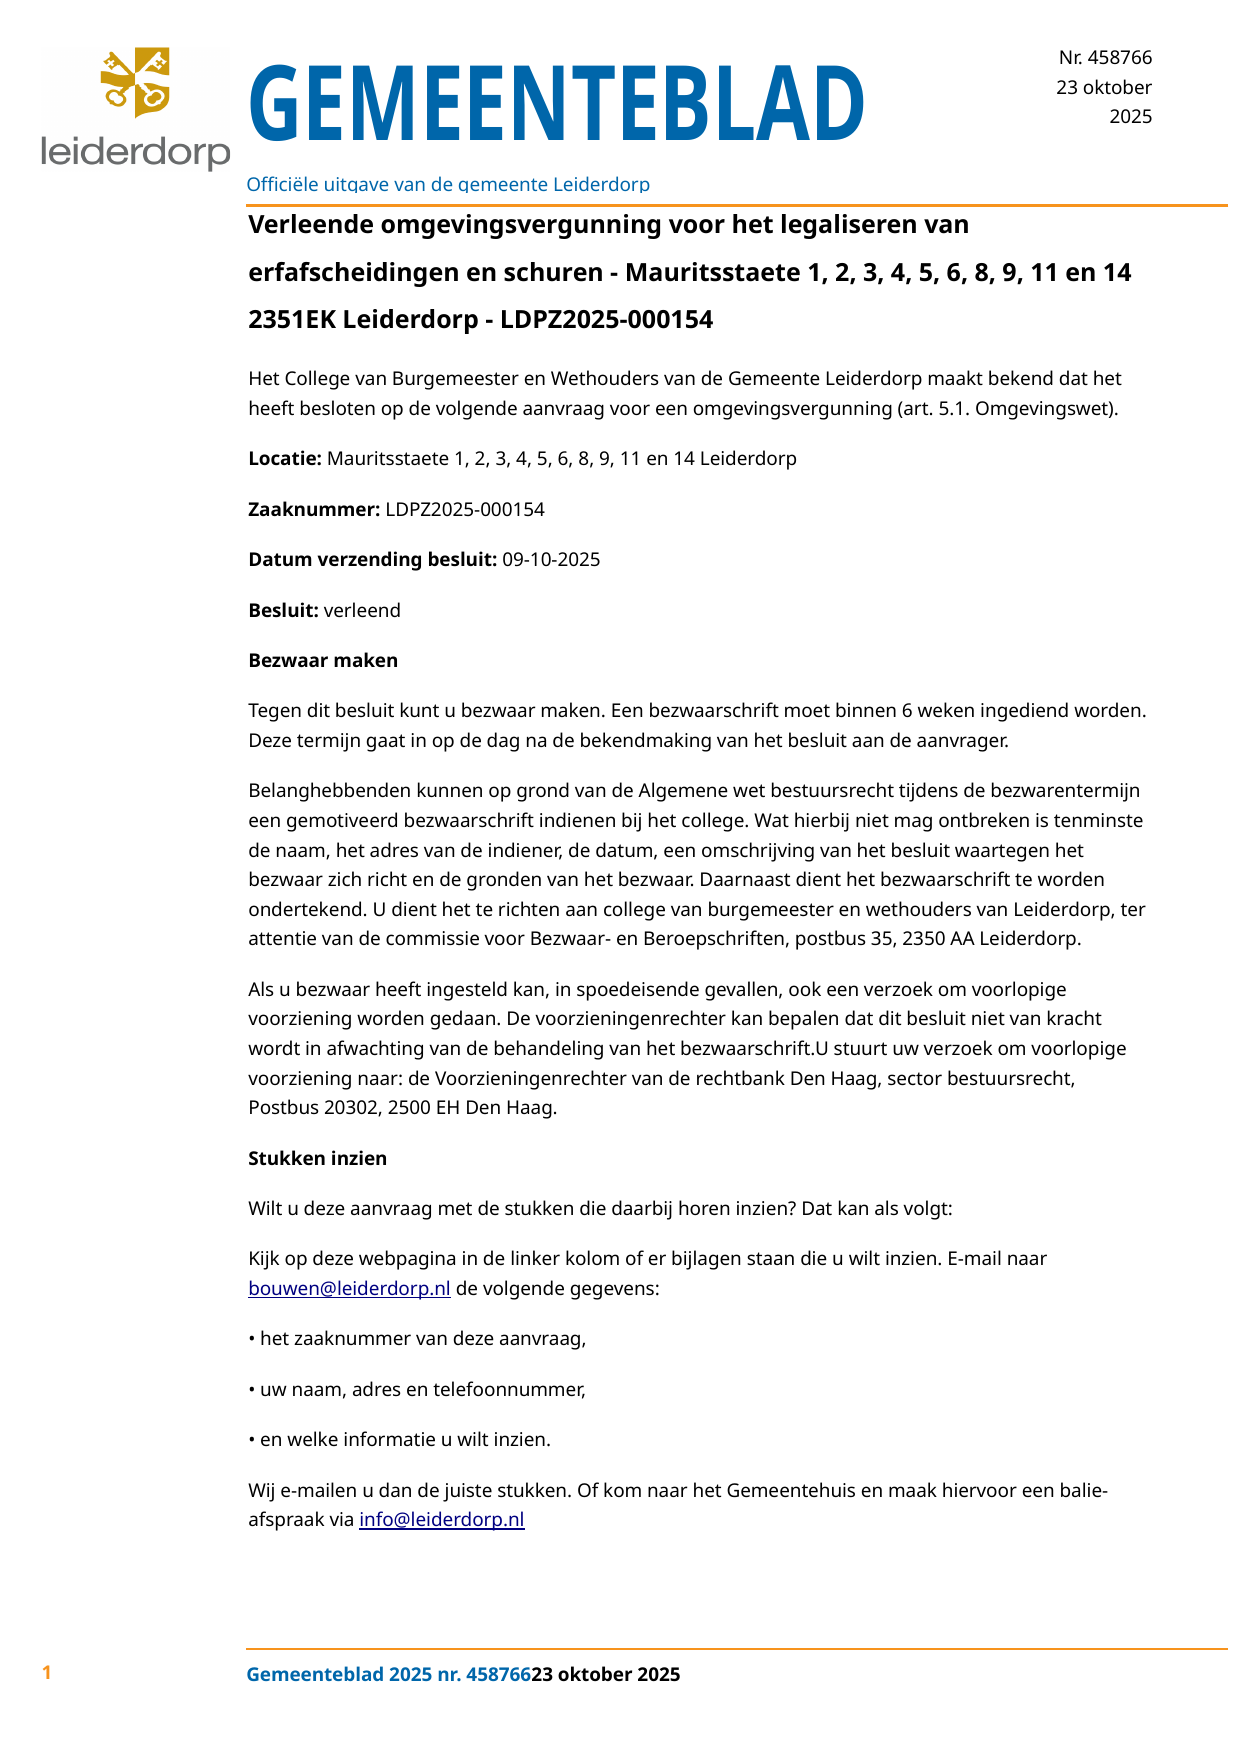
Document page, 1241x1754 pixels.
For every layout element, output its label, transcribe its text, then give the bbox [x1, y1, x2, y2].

text Verleende omgevingsvergunning voor het legaliseren van erfafscheidingen en schuren - Mauritsstaete 1, 2, 3, 4, 5, 6, 8, 9, 11 en 14 2351EK Leiderdorp - LDPZ2025-000154 [248, 207, 1152, 336]
text • uw naam, adres en telefoonnummer, [248, 1376, 1152, 1402]
text Belanghebbenden kunnen op grond van de Algemene wet bestuursrecht tijdens de bezwarentermijn een gemotiveerd bezwaarschrift indienen bij het college. Wat hierbij niet mag ontbreken is tenminste de naam, het adres van de indiener, de datum, een omschrijving van het besluit waartegen het bezwaar zich richt en de gronden van het bezwaar. Daarnaast dient het bezwaarschrift te worden ondertekend. U dient het te richten aan college van burgemeester en wethouders van Leiderdorp, ter attentie van de commissie voor Bezwaar- en Beroepschriften, postbus 35, 2350 AA Leiderdorp. [248, 778, 1152, 951]
text Wilt u deze aanvraag met de stukken die daarbij horen inzien? Dat kan als volgt: [248, 1195, 1152, 1221]
text Het College van Burgemeester en Wethouders van de Gemeente Leiderdorp maakt bekend dat het heeft besloten op de volgende aanvraag voor een omgevingsvergunning (art. 5.1. Omgevingswet). [248, 366, 1152, 421]
text • en welke informatie u wilt inzien. [248, 1426, 1152, 1452]
text Datum verzending besluit: 09-10-2025 [248, 546, 1152, 572]
text Bezwaar maken [248, 647, 1152, 673]
picture [41, 47, 231, 172]
text Kijk op deze webpagina in de linker kolom of er bijlagen staan die u wilt inzien. E-mail naar bouwen@leiderdorp.nl de volgende gegevens: [248, 1246, 1152, 1301]
text Besluit: verleend [248, 597, 1152, 622]
text Wij e-mailen u dan de juiste stukken. Of kom naar het Gemeentehuis en maak hiervoor een balie-afspraak via info@leiderdorp.nl [248, 1477, 1152, 1532]
text • het zaaknummer van deze aanvraag, [248, 1326, 1152, 1351]
text Stukken inzien [248, 1145, 1152, 1170]
text Locatie: Mauritsstaete 1, 2, 3, 4, 5, 6, 8, 9, 11 en 14 Leiderdorp [248, 446, 1152, 471]
text Als u bezwaar heeft ingesteld kan, in spoedeisende gevallen, ook een verzoek om voorlopige voorziening worden gedaan. De voorzieningenrechter kan bepalen dat dit besluit niet van kracht wordt in afwachting van de behandeling van het bezwaarschrift.U stuurt uw verzoek om voorlopige voorziening naar: de Voorzieningenrechter van de rechtbank Den Haag, sector bestuursrecht, Postbus 20302, 2500 EH Den Haag. [248, 976, 1152, 1120]
text Tegen dit besluit kunt u bezwaar maken. Een bezwaarschrift moet binnen 6 weken ingediend worden. Deze termijn gaat in op de dag na de bekendmaking van het besluit aan de aanvrager. [248, 698, 1152, 753]
text Zaaknummer: LDPZ2025-000154 [248, 496, 1152, 522]
